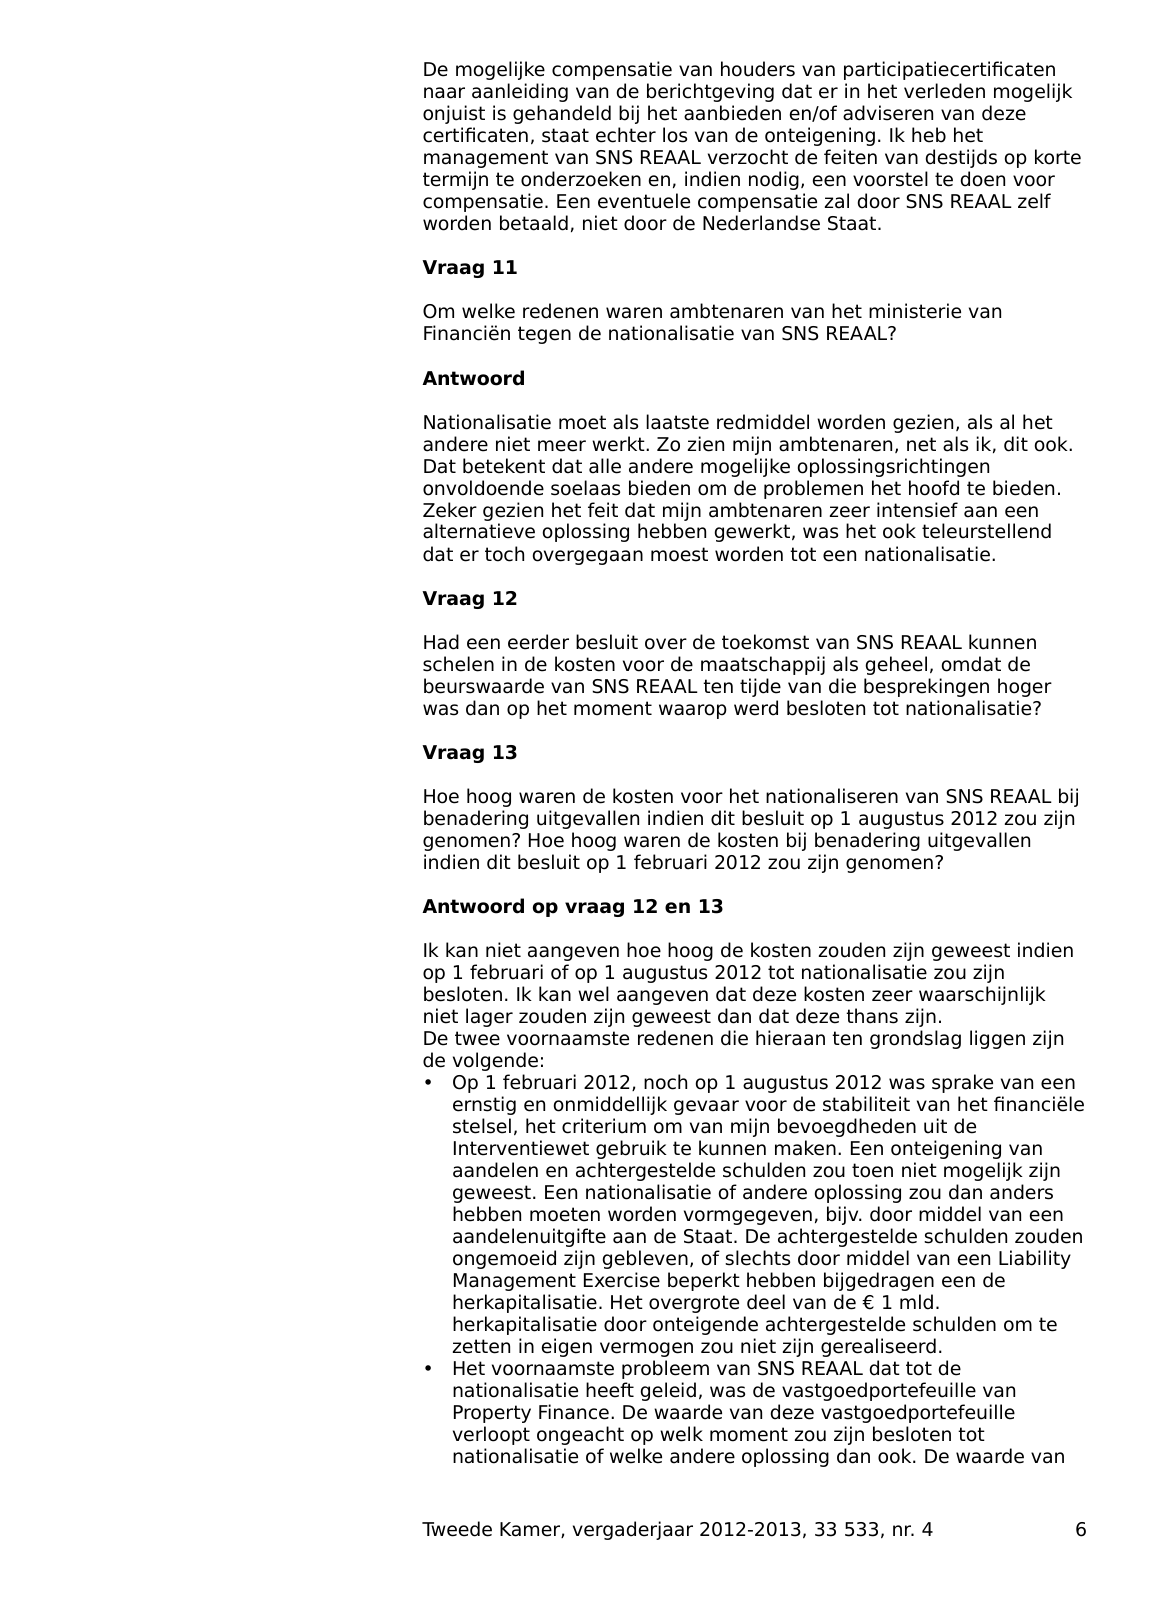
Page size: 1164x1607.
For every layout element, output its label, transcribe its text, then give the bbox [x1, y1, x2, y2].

subtitle Vraag 13 [422, 742, 1087, 764]
subtitle Vraag 12 [422, 588, 1087, 609]
text De twee voornaamste redenen die hieraan ten grondslag liggen zijn de volgende: [422, 1028, 1087, 1072]
subtitle Antwoord [422, 367, 1087, 389]
text Had een eerder besluit over de toekomst van SNS REAAL kunnen schelen in de kosten voor de maatschappij als geheel, omdat de beurswaarde van SNS REAAL ten tijde van die besprekingen hoger was dan op het moment waarop werd besloten tot nationalisatie? [422, 632, 1087, 720]
text De mogelijke compensatie van houders van participatiecertificaten naar aanleiding van de berichtgeving dat er in het verleden mogelijk onjuist is gehandeld bij het aanbieden en/of adviseren van deze certificaten, staat echter los van de onteigening. Ik heb het management van SNS REAAL verzocht de feiten van destijds op korte termijn te onderzoeken en, indien nodig, een voorstel te doen voor compensatie. Een eventuele compensatie zal door SNS REAAL zelf worden betaald, niet door de Nederlandse Staat. [422, 59, 1087, 235]
text Om welke redenen waren ambtenaren van het ministerie van Financiën tegen de nationalisatie van SNS REAAL? [422, 301, 1087, 345]
text • Op 1 februari 2012, noch op 1 augustus 2012 was sprake van een ernstig en onmiddellijk gevaar voor de stabiliteit van het financiële stelsel, het criterium om van mijn bevoegdheden uit de Interventiewet gebruik te kunnen maken. Een onteigening van aandelen en achtergestelde schulden zou toen niet mogelijk zijn geweest. Een nationalisatie of andere oplossing zou dan anders hebben moeten worden vormgegeven, bijv. door middel van een aandelenuitgifte aan de Staat. De achtergestelde schulden zouden ongemoeid zijn gebleven, of slechts door middel van een Liability Management Exercise beperkt hebben bijgedragen een de herkapitalisatie. Het overgrote deel van de € 1 mld. herkapitalisatie door onteigende achtergestelde schulden om te zetten in eigen vermogen zou niet zijn gerealiseerd. [422, 1072, 1087, 1358]
text Nationalisatie moet als laatste redmiddel worden gezien, als al het andere niet meer werkt. Zo zien mijn ambtenaren, net als ik, dit ook. Dat betekent dat alle andere mogelijke oplossingsrichtingen onvoldoende soelaas bieden om de problemen het hoofd te bieden. Zeker gezien het feit dat mijn ambtenaren zeer intensief aan een alternatieve oplossing hebben gewerkt, was het ook teleurstellend dat er toch overgegaan moest worden tot een nationalisatie. [422, 412, 1087, 565]
subtitle Antwoord op vraag 12 en 13 [422, 896, 1087, 918]
text Hoe hoog waren de kosten voor het nationaliseren van SNS REAAL bij benadering uitgevallen indien dit besluit op 1 augustus 2012 zou zijn genomen? Hoe hoog waren de kosten bij benadering uitgevallen indien dit besluit op 1 februari 2012 zou zijn genomen? [422, 786, 1087, 874]
text • Het voornaamste probleem van SNS REAAL dat tot de nationalisatie heeft geleid, was de vastgoedportefeuille van Property Finance. De waarde van deze vastgoedportefeuille verloopt ongeacht op welk moment zou zijn besloten tot nationalisatie of welke andere oplossing dan ook. De waarde van [422, 1358, 1087, 1468]
subtitle Vraag 11 [422, 257, 1087, 279]
text Ik kan niet aangeven hoe hoog de kosten zouden zijn geweest indien op 1 februari of op 1 augustus 2012 tot nationalisatie zou zijn besloten. Ik kan wel aangeven dat deze kosten zeer waarschijnlijk niet lager zouden zijn geweest dan dat deze thans zijn. [422, 940, 1087, 1028]
